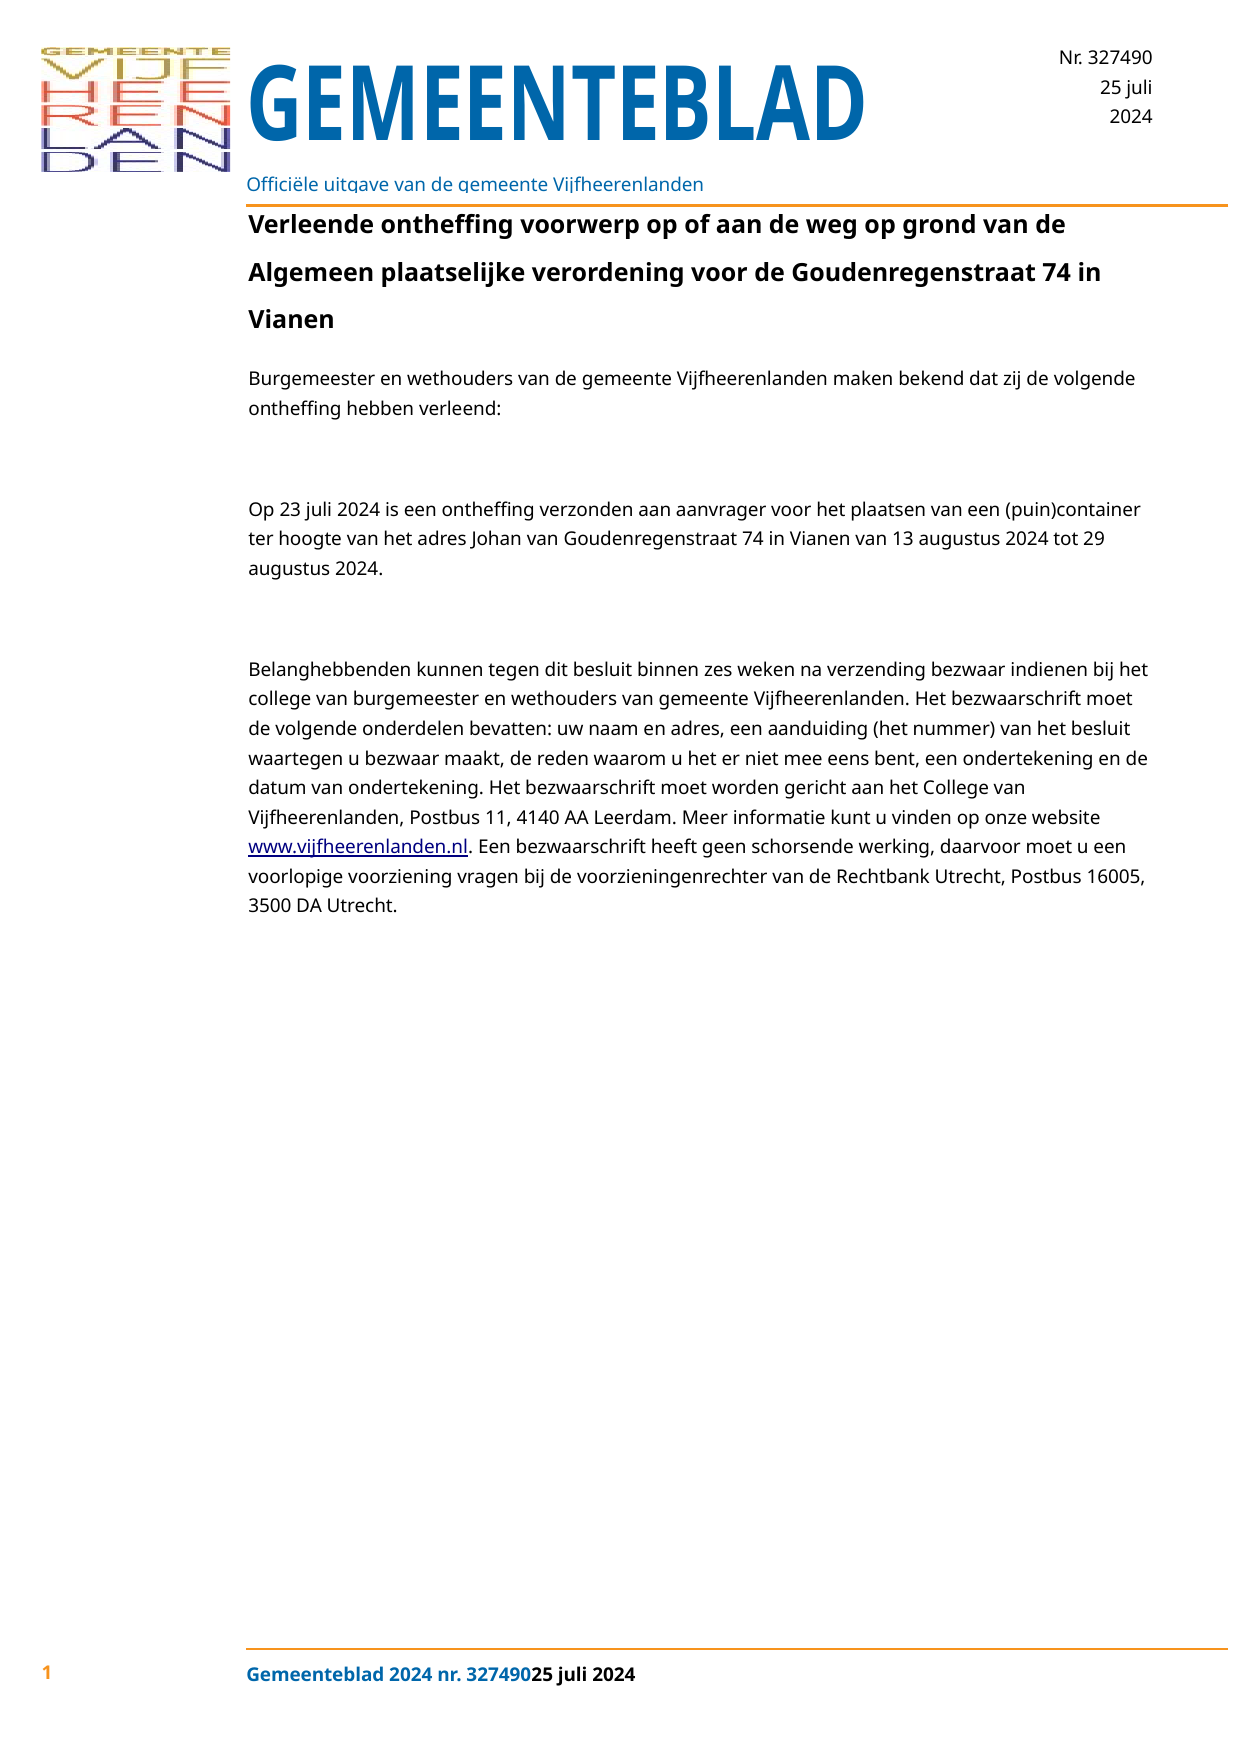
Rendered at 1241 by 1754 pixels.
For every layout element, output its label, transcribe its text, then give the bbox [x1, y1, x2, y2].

text Burgemeester en wethouders van de gemeente Vijfheerenlanden maken bekend dat zij de volgende ontheffing hebben verleend: [248, 366, 1152, 421]
text Op 23 juli 2024 is een ontheffing verzonden aan aanvrager voor het plaatsen van een (puin)container ter hoogte van het adres Johan van Goudenregenstraat 74 in Vianen van 13 augustus 2024 tot 29 augustus 2024. [248, 496, 1152, 581]
picture [41, 47, 231, 172]
text Verleende ontheffing voorwerp op of aan de weg op grond van de Algemeen plaatselijke verordening voor de Goudenregenstraat 74 in Vianen [248, 207, 1152, 336]
text Belanghebbenden kunnen tegen dit besluit binnen zes weken na verzending bezwaar indienen bij het college van burgemeester en wethouders van gemeente Vijfheerenlanden. Het bezwaarschrift moet de volgende onderdelen bevatten: uw naam en adres, een aanduiding (het nummer) van het besluit waartegen u bezwaar maakt, de reden waarom u het er niet mee eens bent, een ondertekening en de datum van ondertekening. Het bezwaarschrift moet worden gericht aan het College van Vijfheerenlanden, Postbus 11, 4140 AA Leerdam. Meer informatie kunt u vinden op onze website www.vijfheerenlanden.nl. Een bezwaarschrift heeft geen schorsende werking, daarvoor moet u een voorlopige voorziening vragen bij de voorzieningenrechter van de Rechtbank Utrecht, Postbus 16005, 3500 DA Utrecht. [248, 656, 1152, 918]
